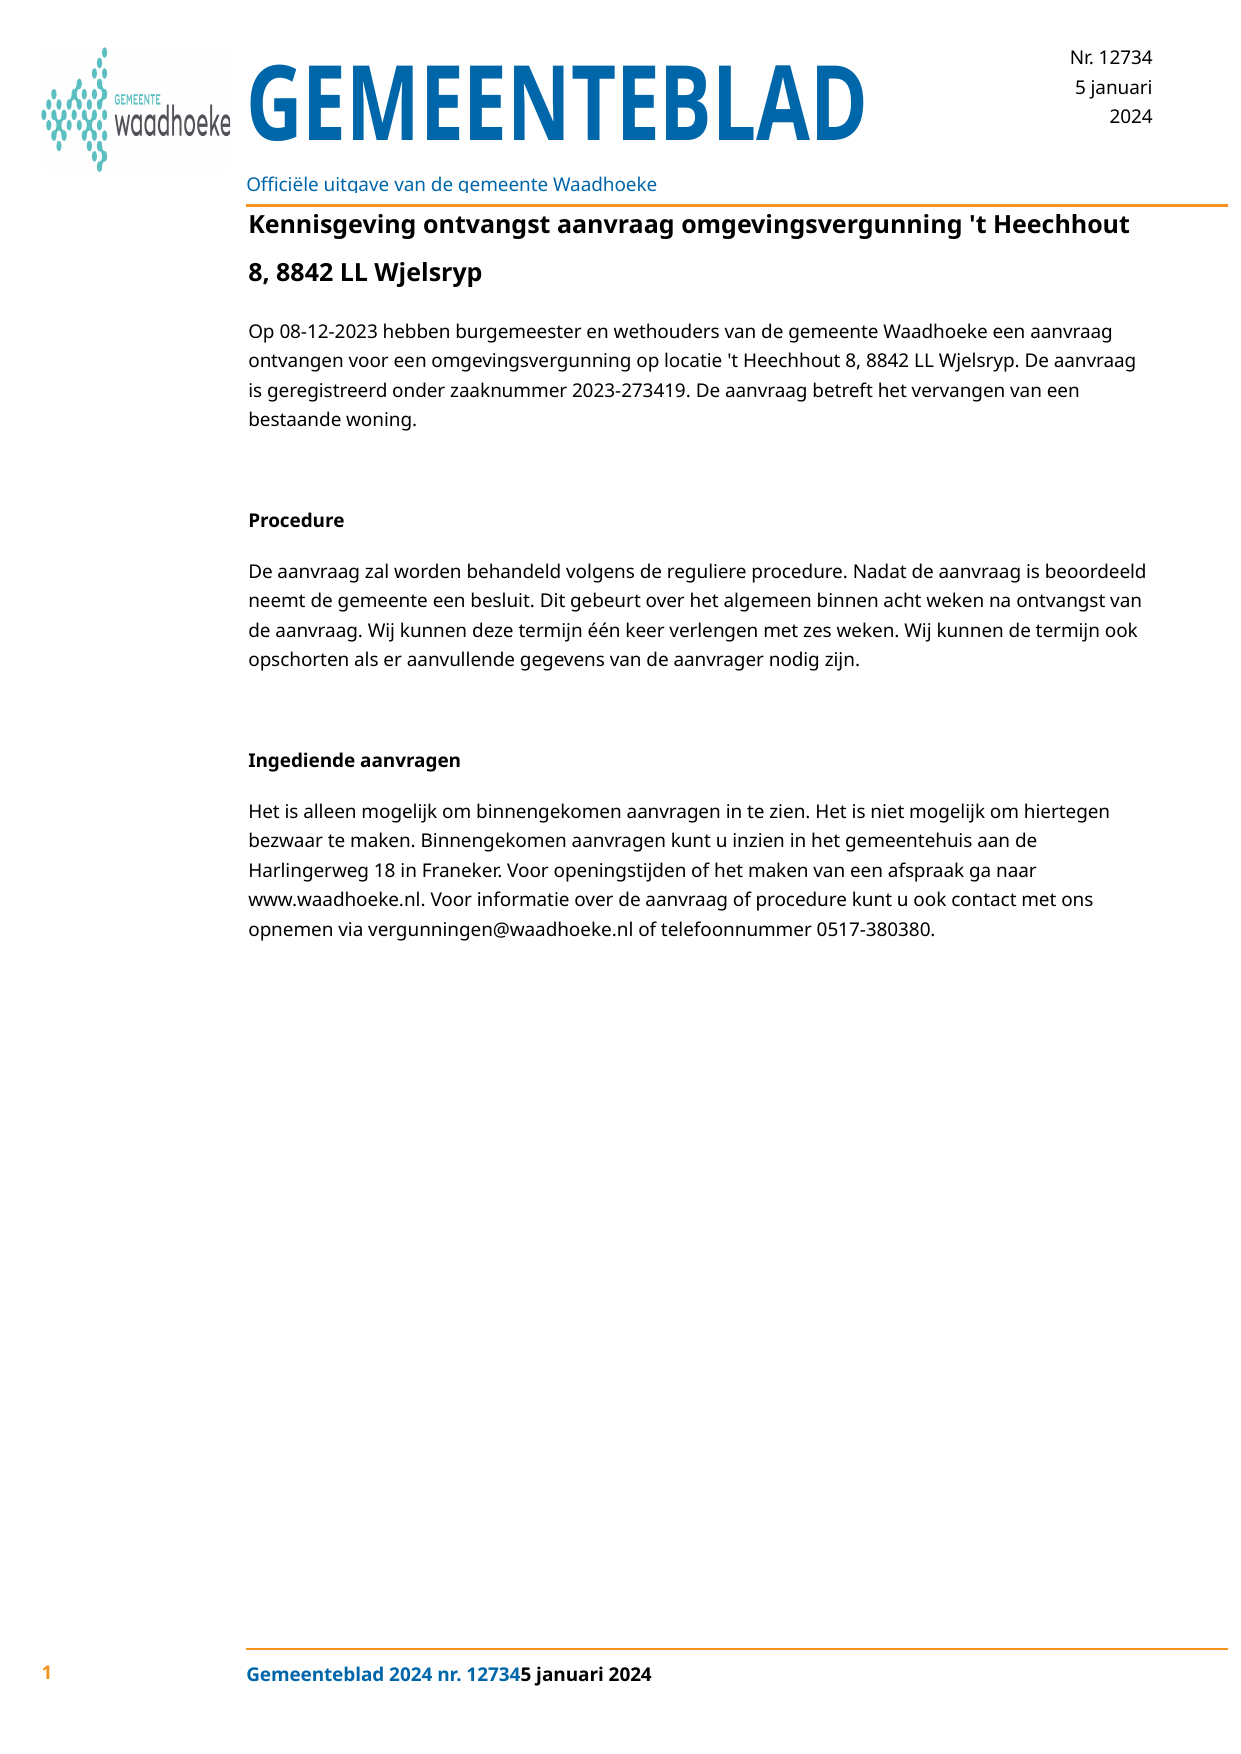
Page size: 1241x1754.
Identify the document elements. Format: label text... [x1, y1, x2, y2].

text Op 08-12-2023 hebben burgemeester en wethouders van de gemeente Waadhoeke een aanvraag ontvangen voor een omgevingsvergunning op locatie 't Heechhout 8, 8842 LL Wjelsryp. De aanvraag is geregistreerd onder zaaknummer 2023-273419. De aanvraag betreft het vervangen van een bestaande woning. [248, 318, 1152, 432]
picture [41, 47, 231, 172]
text Het is alleen mogelijk om binnengekomen aanvragen in te zien. Het is niet mogelijk om hiertegen bezwaar te maken. Binnengekomen aanvragen kunt u inzien in het gemeentehuis aan de Harlingerweg 18 in Franeker. Voor openingstijden of het maken van een afspraak ga naar www.waadhoeke.nl. Voor informatie over de aanvraag of procedure kunt u ook contact met ons opnemen via vergunningen@waadhoeke.nl of telefoonnummer 0517-380380. [248, 798, 1152, 942]
text Ingediende aanvragen [248, 747, 1152, 773]
text Kennisgeving ontvangst aanvraag omgevingsvergunning 't Heechhout 8, 8842 LL Wjelsryp [248, 207, 1152, 288]
text Procedure [248, 507, 1152, 533]
text De aanvraag zal worden behandeld volgens de reguliere procedure. Nadat de aanvraag is beoordeeld neemt de gemeente een besluit. Dit gebeurt over het algemeen binnen acht weken na ontvangst van de aanvraag. Wij kunnen deze termijn één keer verlengen met zes weken. Wij kunnen de termijn ook opschorten als er aanvullende gegevens van de aanvrager nodig zijn. [248, 558, 1152, 672]
